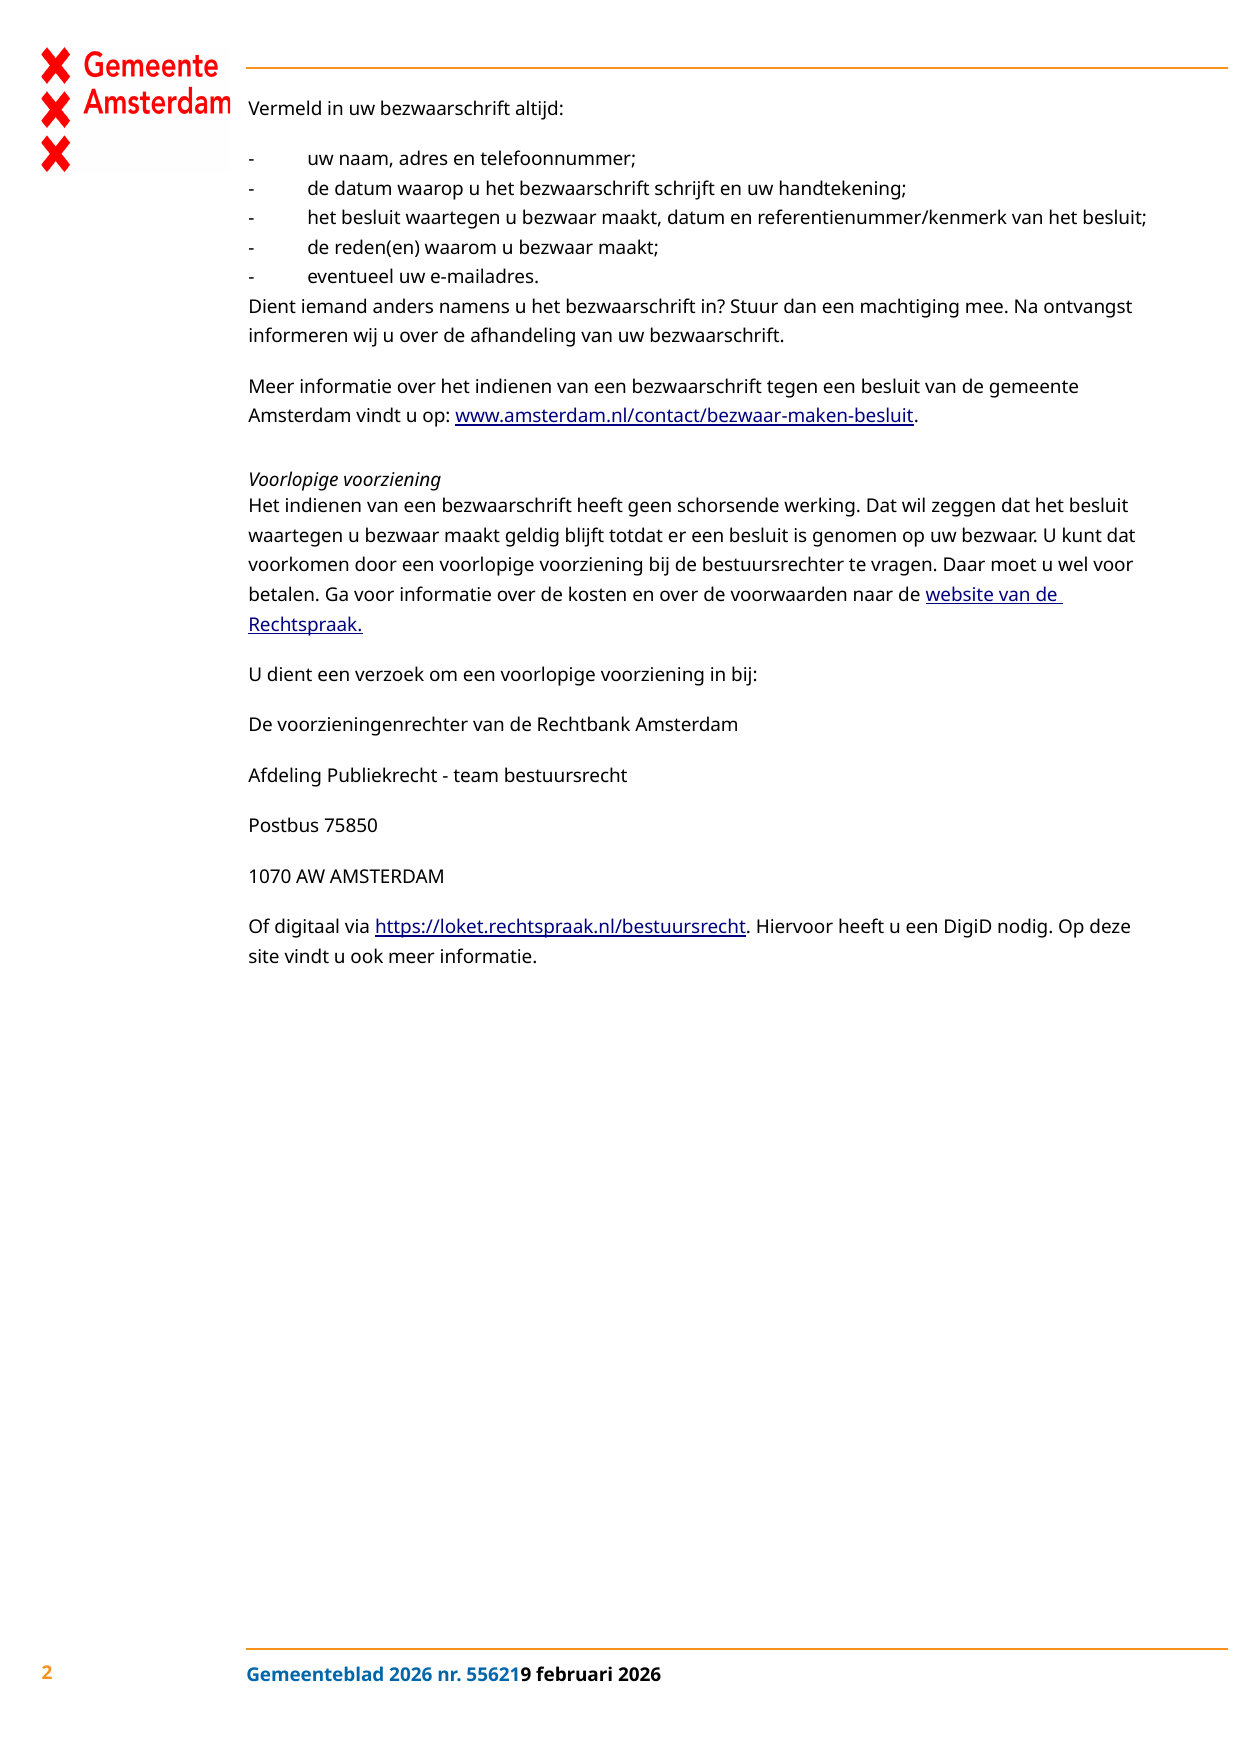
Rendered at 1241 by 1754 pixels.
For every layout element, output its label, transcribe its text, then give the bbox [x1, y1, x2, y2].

text 1070 AW AMSTERDAM [248, 863, 1152, 888]
text Afdeling Publiekrecht - team bestuursrecht [248, 762, 1152, 788]
list uw naam, adres en telefoonnummer; [248, 145, 1152, 171]
text De voorzieningenrechter van de Rechtbank Amsterdam [248, 712, 1152, 737]
text Of digitaal via https://loket.rechtspraak.nl/bestuursrecht. Hiervoor heeft u een DigiD nodig. Op deze site vindt u ook meer informatie. [248, 913, 1152, 968]
text Meer informatie over het indienen van een bezwaarschrift tegen een besluit van de gemeente Amsterdam vindt u op: www.amsterdam.nl/contact/bezwaar-maken-besluit. [248, 373, 1152, 428]
text Dient iemand anders namens u het bezwaarschrift in? Stuur dan een machtiging mee. Na ontvangst informeren wij u over de afhandeling van uw bezwaarschrift. [248, 293, 1152, 348]
text Het indienen van een bezwaarschrift heeft geen schorsende werking. Dat wil zeggen dat het besluit waartegen u bezwaar maakt geldig blijft totdat er een besluit is genomen op uw bezwaar. U kunt dat voorkomen door een voorlopige voorziening bij de bestuursrechter te vragen. Daar moet u wel voor betalen. Ga voor informatie over de kosten en over de voorwaarden naar de website van de Rechtspraak. [248, 492, 1152, 636]
list de reden(en) waarom u bezwaar maakt; [248, 234, 1152, 260]
list het besluit waartegen u bezwaar maakt, datum en referentienummer/kenmerk van het besluit; [248, 204, 1152, 230]
list eventueel uw e-mailadres. [248, 263, 1152, 289]
list de datum waarop u het bezwaarschrift schrijft en uw handtekening; [248, 175, 1152, 201]
text U dient een verzoek om een voorlopige voorziening in bij: [248, 661, 1152, 687]
text Vermeld in uw bezwaarschrift altijd: [248, 95, 1152, 121]
picture [41, 47, 231, 172]
text Voorlopige voorziening [248, 467, 1152, 492]
text Postbus 75850 [248, 812, 1152, 838]
